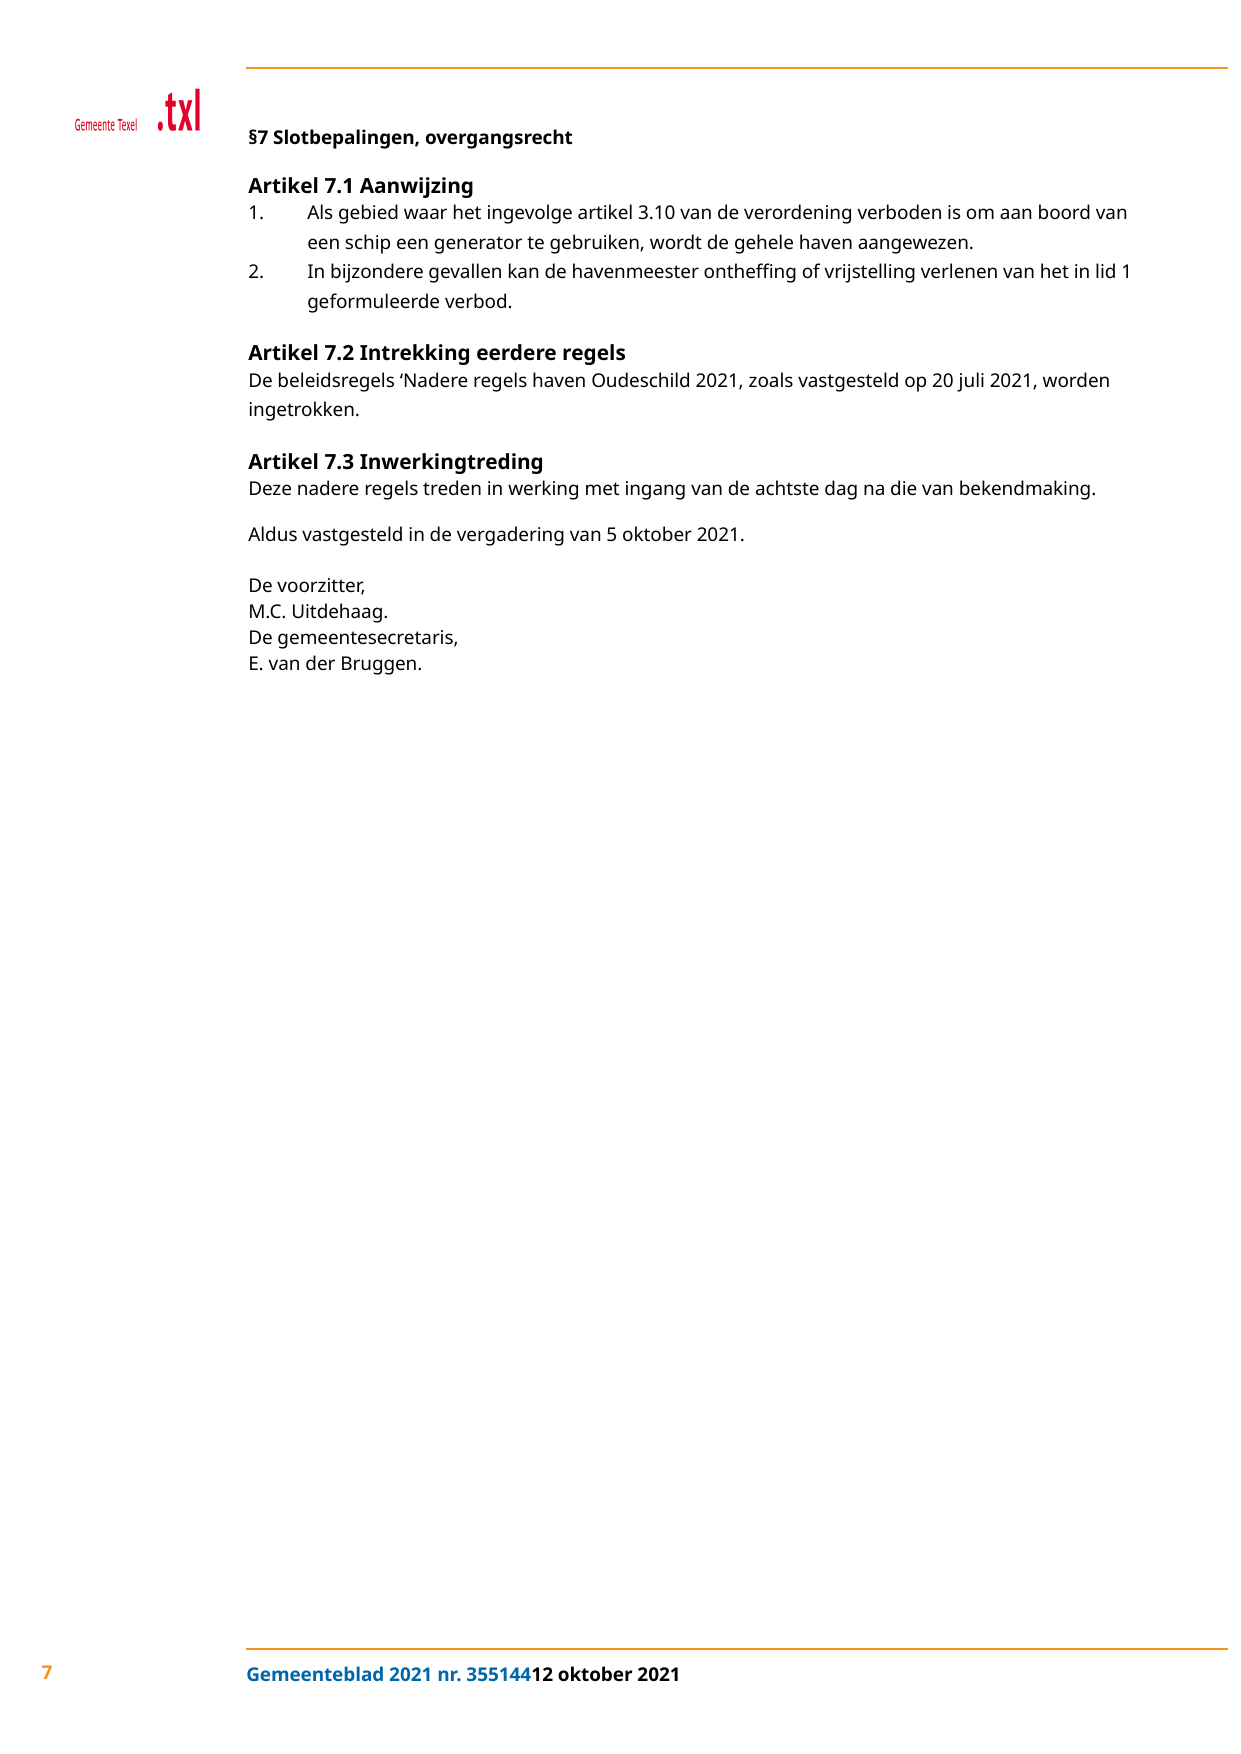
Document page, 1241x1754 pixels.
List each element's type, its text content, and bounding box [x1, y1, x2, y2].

text M.C. Uitdehaag. [248, 598, 1152, 624]
picture [41, 47, 231, 172]
text De beleidsregels ‘Nadere regels haven Oudeschild 2021, zoals vastgesteld op 20 juli 2021, worden ingetrokken. [248, 367, 1152, 422]
text Artikel 7.1 Aanwijzing [248, 171, 1152, 199]
text E. van der Bruggen. [248, 650, 1152, 675]
text De voorzitter, [248, 572, 1152, 598]
text Artikel 7.3 Inwerkingtreding [248, 447, 1152, 475]
text Deze nadere regels treden in werking met ingang van de achtste dag na die van bekendmaking. [248, 475, 1152, 501]
list Als gebied waar het ingevolge artikel 3.10 van de verordening verboden is om aan boord van een schip een generator te gebruiken, wordt de gehele haven aangewezen. [248, 199, 1152, 255]
text Aldus vastgesteld in de vergadering van 5 oktober 2021. [248, 521, 1152, 547]
text De gemeentesecretaris, [248, 624, 1152, 650]
list In bijzondere gevallen kan de havenmeester ontheffing of vrijstelling verlenen van het in lid 1 geformuleerde verbod. [248, 258, 1152, 314]
text Artikel 7.2 Intrekking eerdere regels [248, 338, 1152, 367]
text §7 Slotbepalingen, overgangsrecht [248, 124, 1152, 150]
